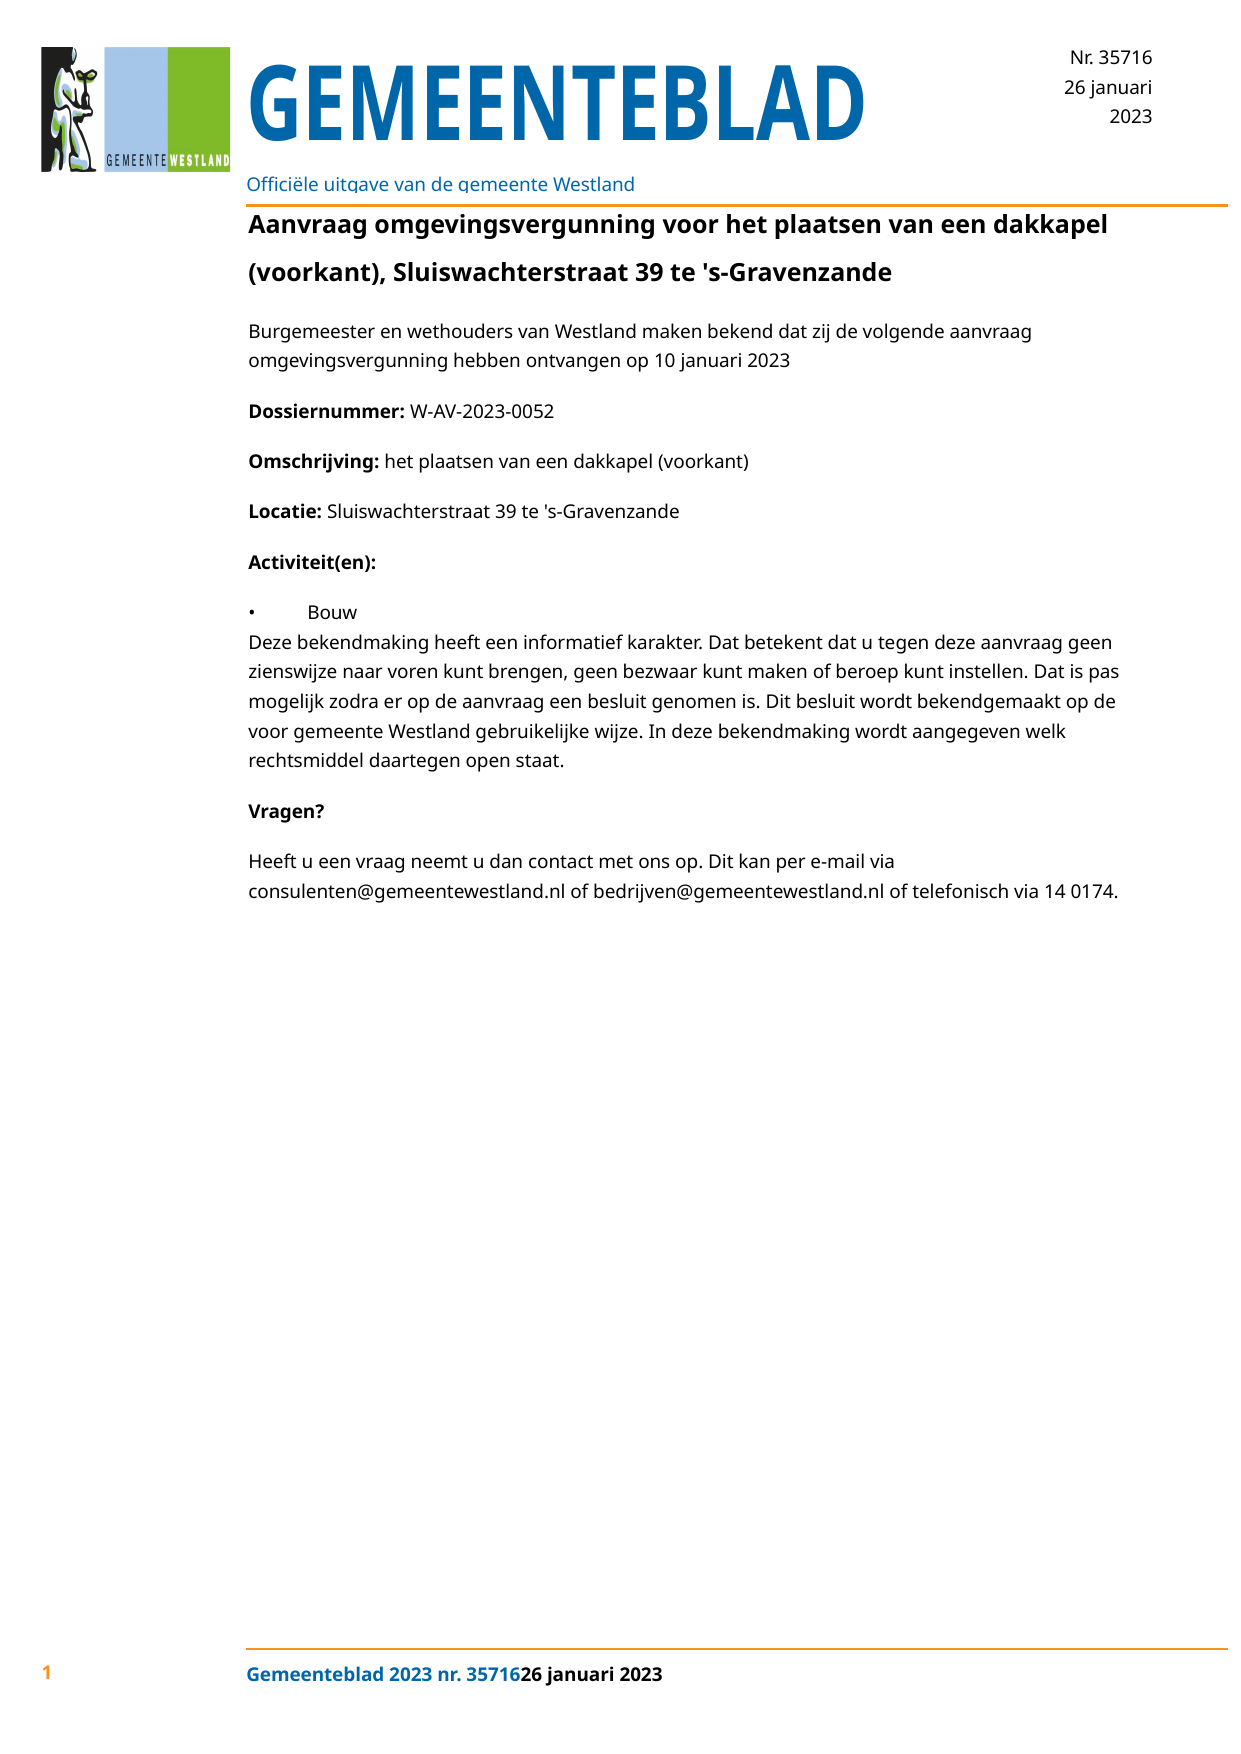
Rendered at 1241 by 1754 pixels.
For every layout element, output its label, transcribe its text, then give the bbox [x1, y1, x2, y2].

text Dossiernummer: W-AV-2023-0052 [248, 398, 1152, 424]
text Activiteit(en): [248, 549, 1152, 575]
text Deze bekendmaking heeft een informatief karakter. Dat betekent dat u tegen deze aanvraag geen zienswijze naar voren kunt brengen, geen bezwaar kunt maken of beroep kunt instellen. Dat is pas mogelijk zodra er op de aanvraag een besluit genomen is. Dit besluit wordt bekendgemaakt op de voor gemeente Westland gebruikelijke wijze. In deze bekendmaking wordt aangegeven welk rechtsmiddel daartegen open staat. [248, 629, 1152, 773]
text Burgemeester en wethouders van Westland maken bekend dat zij de volgende aanvraag omgevingsvergunning hebben ontvangen op 10 januari 2023 [248, 318, 1152, 373]
text Aanvraag omgevingsvergunning voor het plaatsen van een dakkapel (voorkant), Sluiswachterstraat 39 te 's-Gravenzande [248, 207, 1152, 288]
text Omschrijving: het plaatsen van een dakkapel (voorkant) [248, 448, 1152, 474]
picture [41, 47, 231, 172]
text Heeft u een vraag neemt u dan contact met ons op. Dit kan per e-mail via consulenten@gemeentewestland.nl of bedrijven@gemeentewestland.nl of telefonisch via 14 0174. [248, 848, 1152, 904]
list Bouw [248, 599, 1152, 625]
text Locatie: Sluiswachterstraat 39 te 's-Gravenzande [248, 499, 1152, 524]
text Vragen? [248, 798, 1152, 824]
